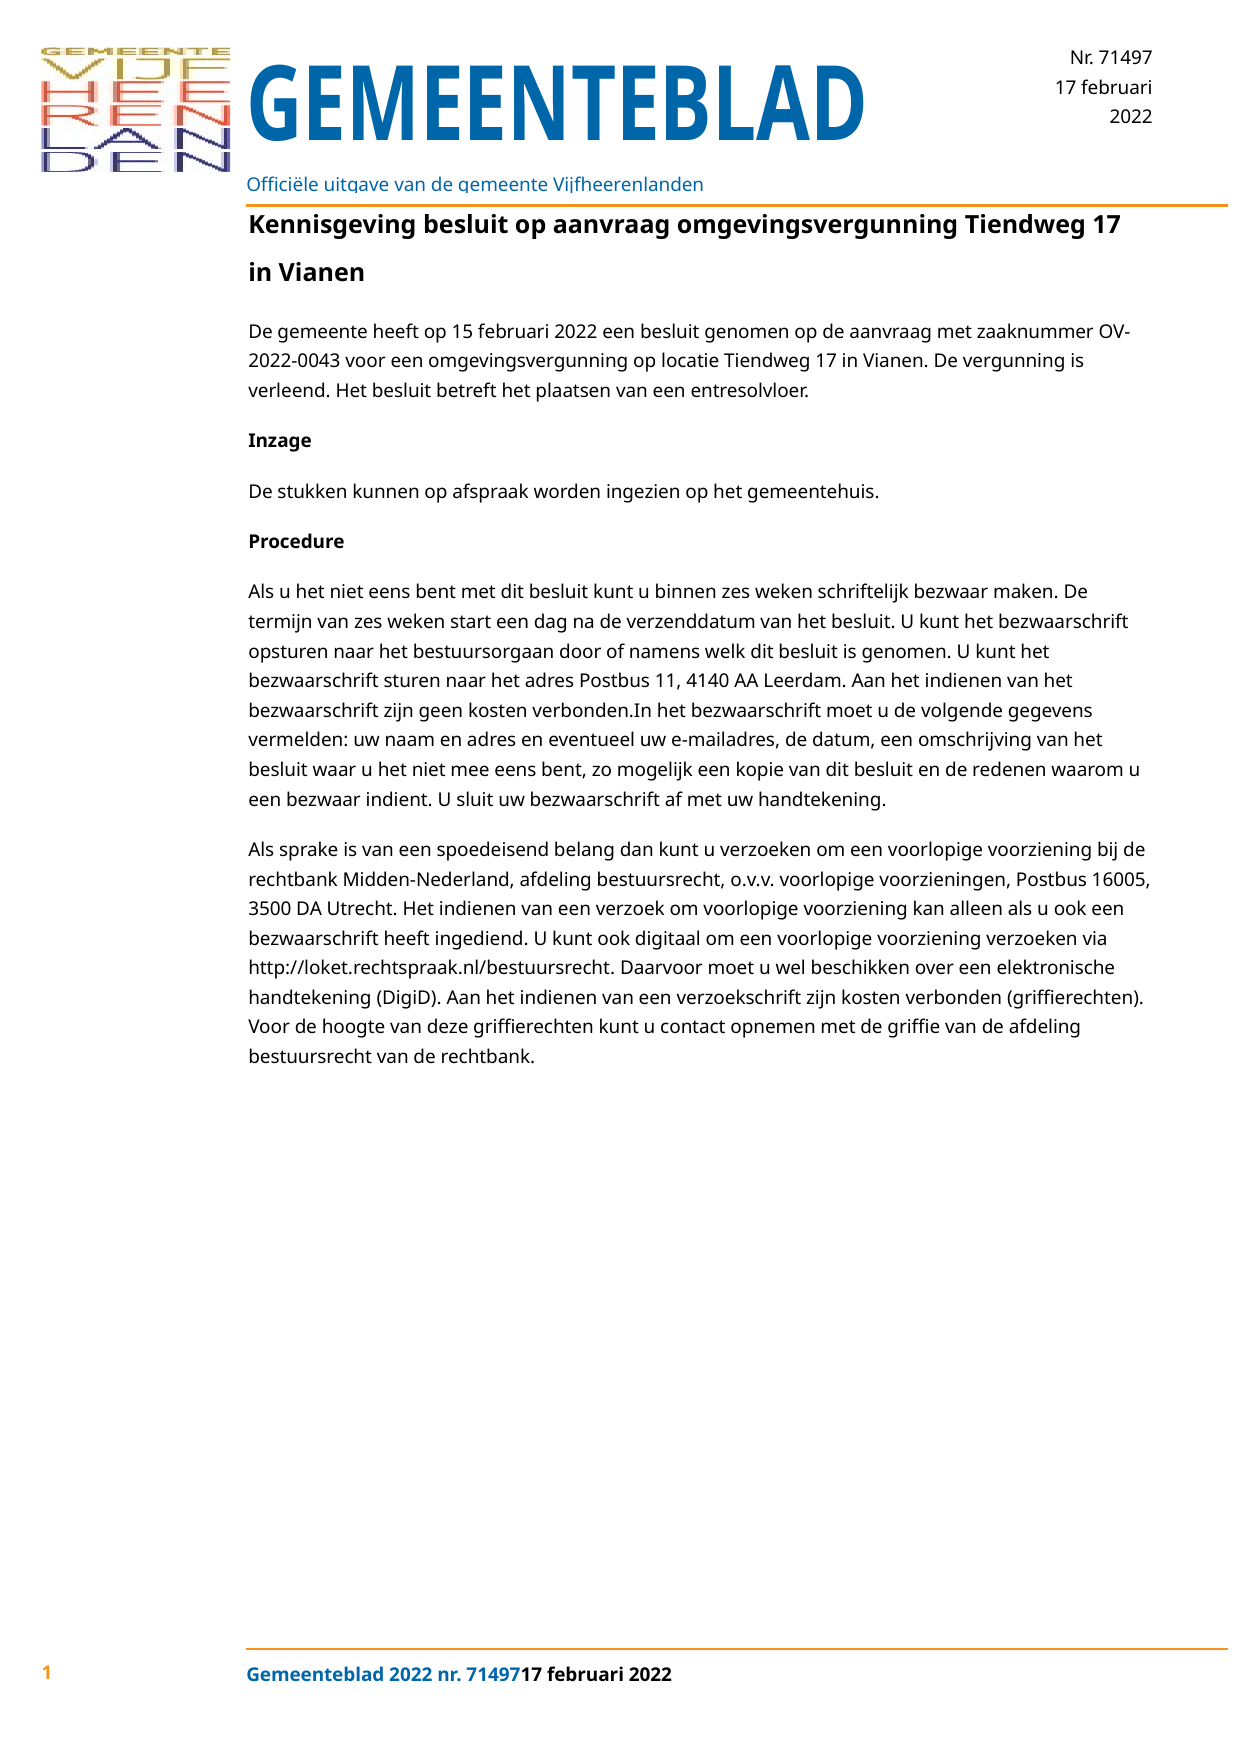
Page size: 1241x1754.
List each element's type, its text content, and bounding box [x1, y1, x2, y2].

text Als sprake is van een spoedeisend belang dan kunt u verzoeken om een voorlopige voorziening bij de rechtbank Midden-Nederland, afdeling bestuursrecht, o.v.v. voorlopige voorzieningen, Postbus 16005, 3500 DA Utrecht. Het indienen van een verzoek om voorlopige voorziening kan alleen als u ook een bezwaarschrift heeft ingediend. U kunt ook digitaal om een voorlopige voorziening verzoeken via http://loket.rechtspraak.nl/bestuursrecht. Daarvoor moet u wel beschikken over een elektronische handtekening (DigiD). Aan het indienen van een verzoekschrift zijn kosten verbonden (griffierechten). Voor de hoogte van deze griffierechten kunt u contact opnemen met de griffie van de afdeling bestuursrecht van de rechtbank. [248, 836, 1152, 1069]
text Inzage [248, 427, 1152, 453]
text De gemeente heeft op 15 februari 2022 een besluit genomen op de aanvraag met zaaknummer OV-2022-0043 voor een omgevingsvergunning op locatie Tiendweg 17 in Vianen. De vergunning is verleend. Het besluit betreft het plaatsen van een entresolvloer. [248, 318, 1152, 403]
text Kennisgeving besluit op aanvraag omgevingsvergunning Tiendweg 17 in Vianen [248, 207, 1152, 288]
text De stukken kunnen op afspraak worden ingezien op het gemeentehuis. [248, 478, 1152, 504]
text Procedure [248, 528, 1152, 554]
text Als u het niet eens bent met dit besluit kunt u binnen zes weken schriftelijk bezwaar maken. De termijn van zes weken start een dag na de verzenddatum van het besluit. U kunt het bezwaarschrift opsturen naar het bestuursorgaan door of namens welk dit besluit is genomen. U kunt het bezwaarschrift sturen naar het adres Postbus 11, 4140 AA Leerdam. Aan het indienen van het bezwaarschrift zijn geen kosten verbonden.In het bezwaarschrift moet u de volgende gegevens vermelden: uw naam en adres en eventueel uw e-mailadres, de datum, een omschrijving van het besluit waar u het niet mee eens bent, zo mogelijk een kopie van dit besluit en de redenen waarom u een bezwaar indient. U sluit uw bezwaarschrift af met uw handtekening. [248, 579, 1152, 812]
picture [41, 47, 231, 172]
